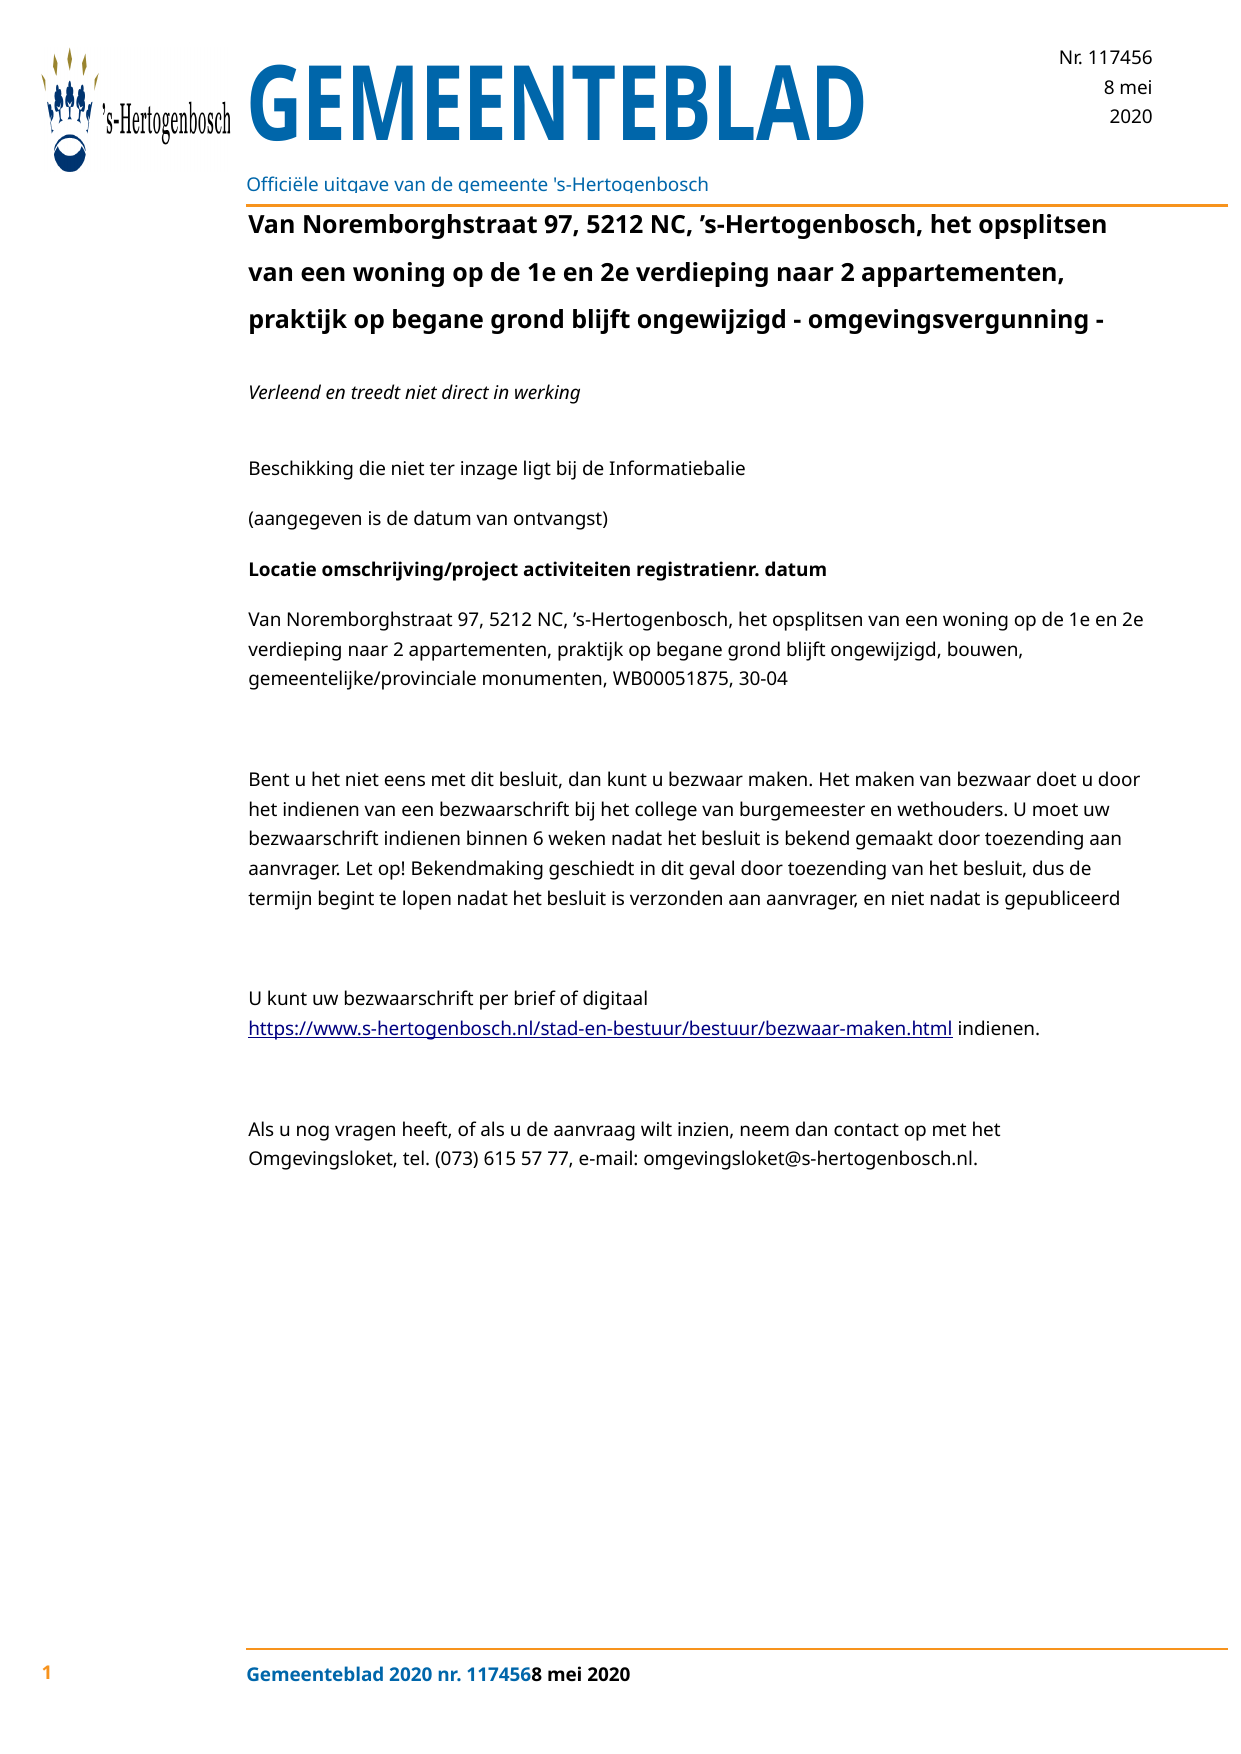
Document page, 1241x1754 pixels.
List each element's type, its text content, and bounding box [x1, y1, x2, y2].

text U kunt uw bezwaarschrift per brief of digitaal https://www.s-hertogenbosch.nl/stad-en-bestuur/bestuur/bezwaar-maken.html indienen. [248, 986, 1152, 1041]
text Beschikking die niet ter inzage ligt bij de Informatiebalie [248, 455, 1152, 481]
picture [41, 47, 231, 172]
text Verleend en treedt niet direct in werking [248, 379, 1152, 405]
text Locatie omschrijving/project activiteiten registratienr. datum [248, 556, 1152, 582]
text Van Noremborghstraat 97, 5212 NC, ’s-Hertogenbosch, het opsplitsen van een woning op de 1e en 2e verdieping naar 2 appartementen, praktijk op begane grond blijft ongewijzigd - omgevingsvergunning - [248, 207, 1152, 336]
text Bent u het niet eens met dit besluit, dan kunt u bezwaar maken. Het maken van bezwaar doet u door het indienen van een bezwaarschrift bij het college van burgemeester en wethouders. U moet uw bezwaarschrift indienen binnen 6 weken nadat het besluit is bekend gemaakt door toezending aan aanvrager. Let op! Bekendmaking geschiedt in dit geval door toezending van het besluit, dus de termijn begint te lopen nadat het besluit is verzonden aan aanvrager, en niet nadat is gepubliceerd [248, 766, 1152, 911]
text Als u nog vragen heeft, of als u de aanvraag wilt inzien, neem dan contact op met het Omgevingsloket, tel. (073) 615 57 77, e-mail: omgevingsloket@s-hertogenbosch.nl. [248, 1116, 1152, 1171]
text Van Noremborghstraat 97, 5212 NC, ’s-Hertogenbosch, het opsplitsen van een woning op de 1e en 2e verdieping naar 2 appartementen, praktijk op begane grond blijft ongewijzigd, bouwen, gemeentelijke/provinciale monumenten, WB00051875, 30-04 [248, 606, 1152, 691]
text (aangegeven is de datum van ontvangst) [248, 506, 1152, 531]
